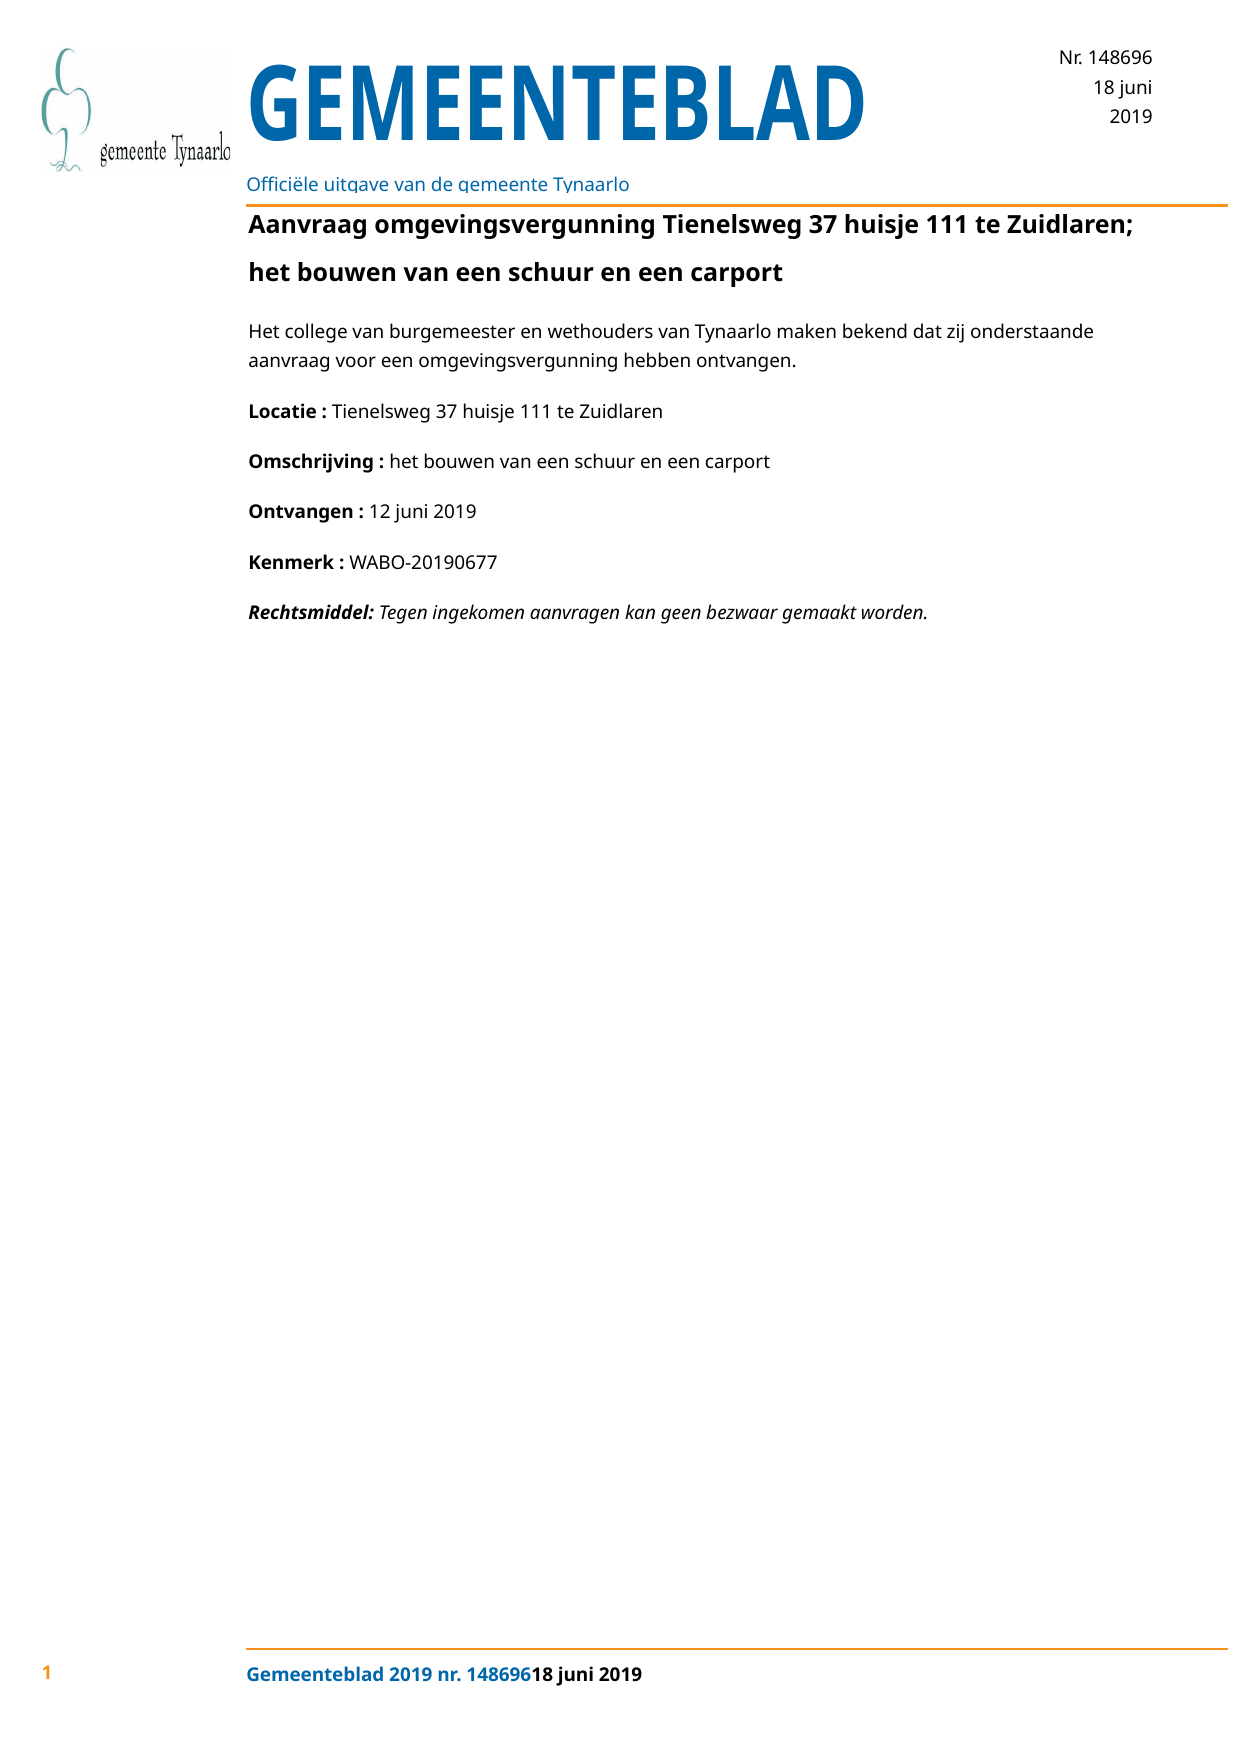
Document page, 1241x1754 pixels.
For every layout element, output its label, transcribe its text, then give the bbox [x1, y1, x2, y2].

text Het college van burgemeester en wethouders van Tynaarlo maken bekend dat zij onderstaande aanvraag voor een omgevingsvergunning hebben ontvangen. [248, 318, 1152, 373]
text Locatie : Tienelsweg 37 huisje 111 te Zuidlaren [248, 398, 1152, 424]
picture [41, 47, 231, 172]
text Rechtsmiddel: Tegen ingekomen aanvragen kan geen bezwaar gemaakt worden. [248, 599, 1152, 625]
text Ontvangen : 12 juni 2019 [248, 499, 1152, 524]
text Kenmerk : WABO-20190677 [248, 549, 1152, 575]
text Omschrijving : het bouwen van een schuur en een carport [248, 448, 1152, 474]
text Aanvraag omgevingsvergunning Tienelsweg 37 huisje 111 te Zuidlaren; het bouwen van een schuur en een carport [248, 207, 1152, 288]
